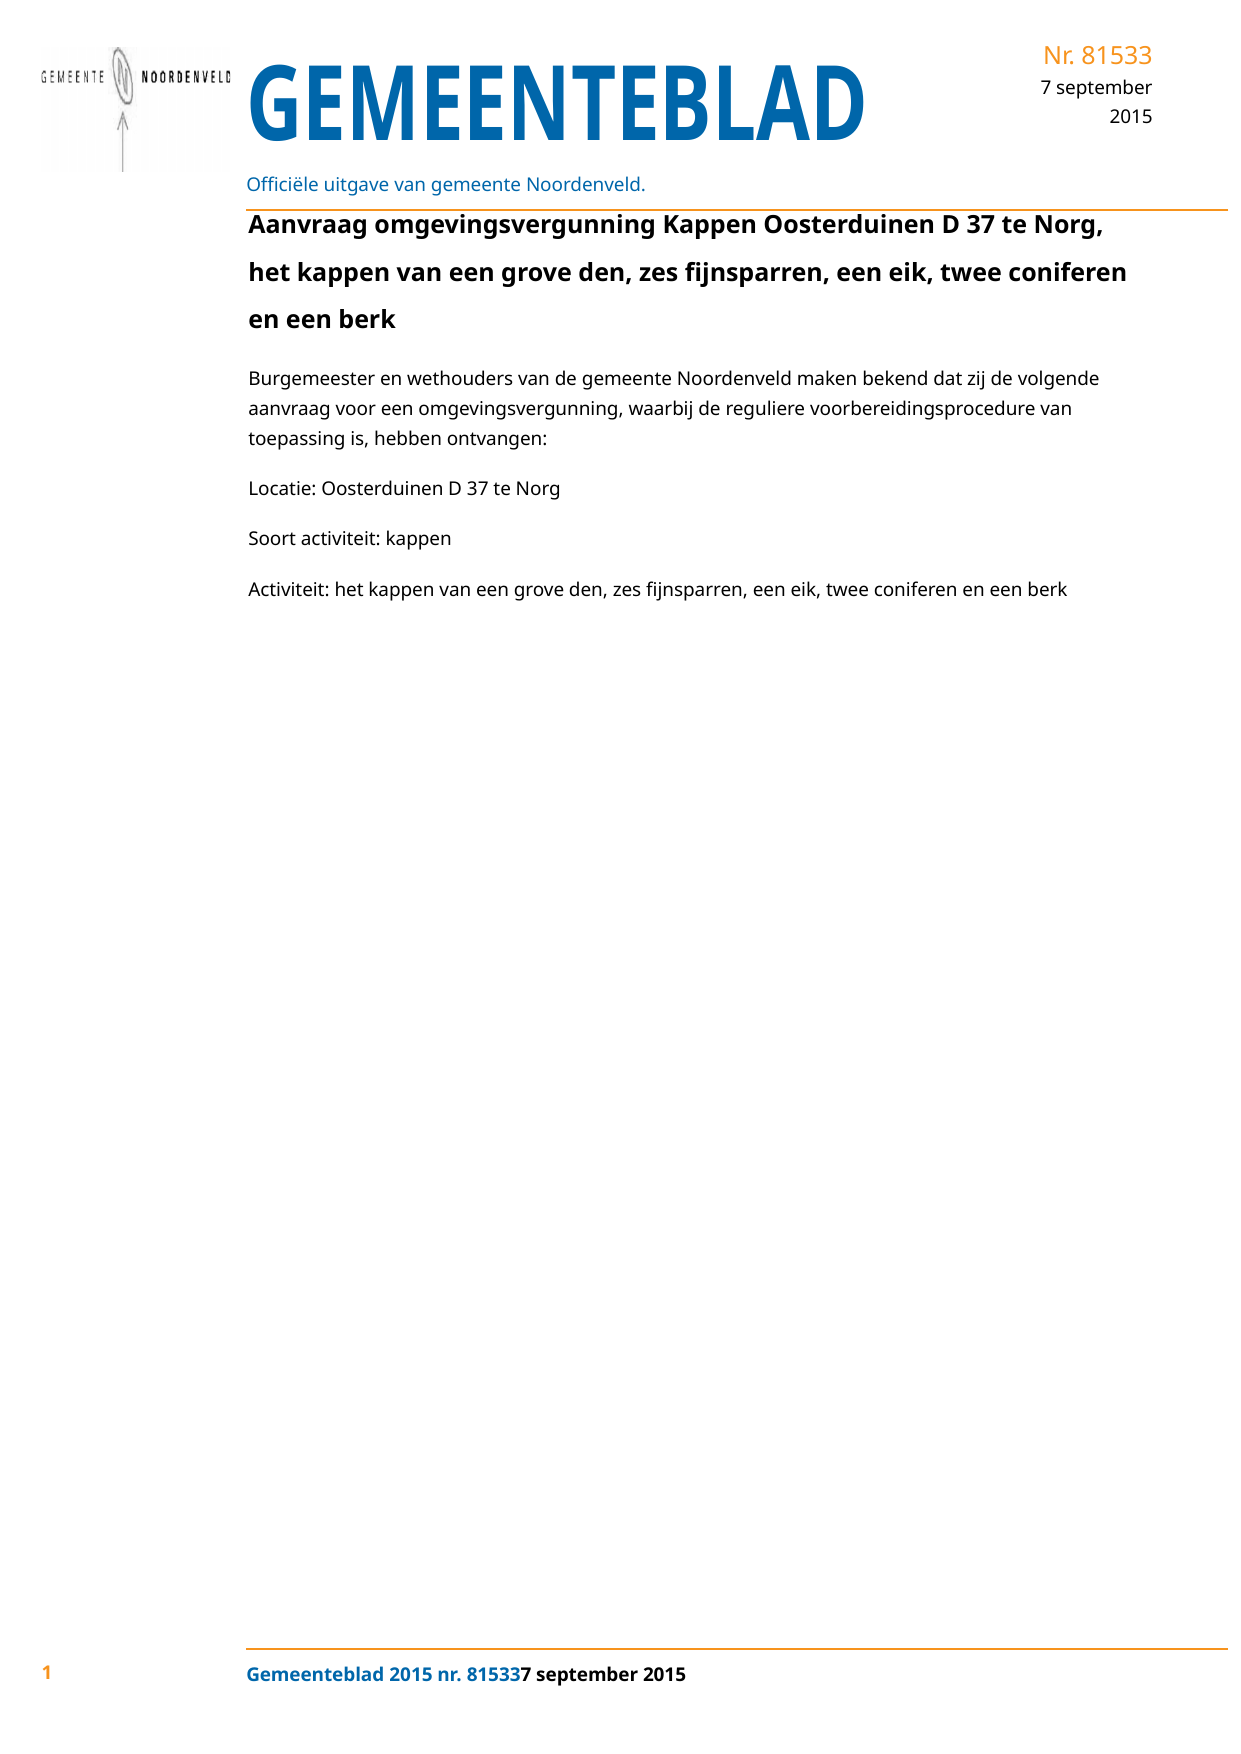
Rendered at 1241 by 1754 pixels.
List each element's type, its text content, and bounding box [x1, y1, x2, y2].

text Soort activiteit: kappen [248, 526, 1152, 551]
text Locatie: Oosterduinen D 37 te Norg [248, 475, 1152, 501]
text Aanvraag omgevingsvergunning Kappen Oosterduinen D 37 te Norg, het kappen van een grove den, zes fijnsparren, een eik, twee coniferen en een berk [248, 211, 1152, 336]
text Activiteit: het kappen van een grove den, zes fijnsparren, een eik, twee coniferen en een berk [248, 576, 1152, 602]
picture [41, 47, 231, 172]
text Burgemeester en wethouders van de gemeente Noordenveld maken bekend dat zij de volgende aanvraag voor een omgevingsvergunning, waarbij de reguliere voorbereidingsprocedure van toepassing is, hebben ontvangen: [248, 366, 1152, 450]
